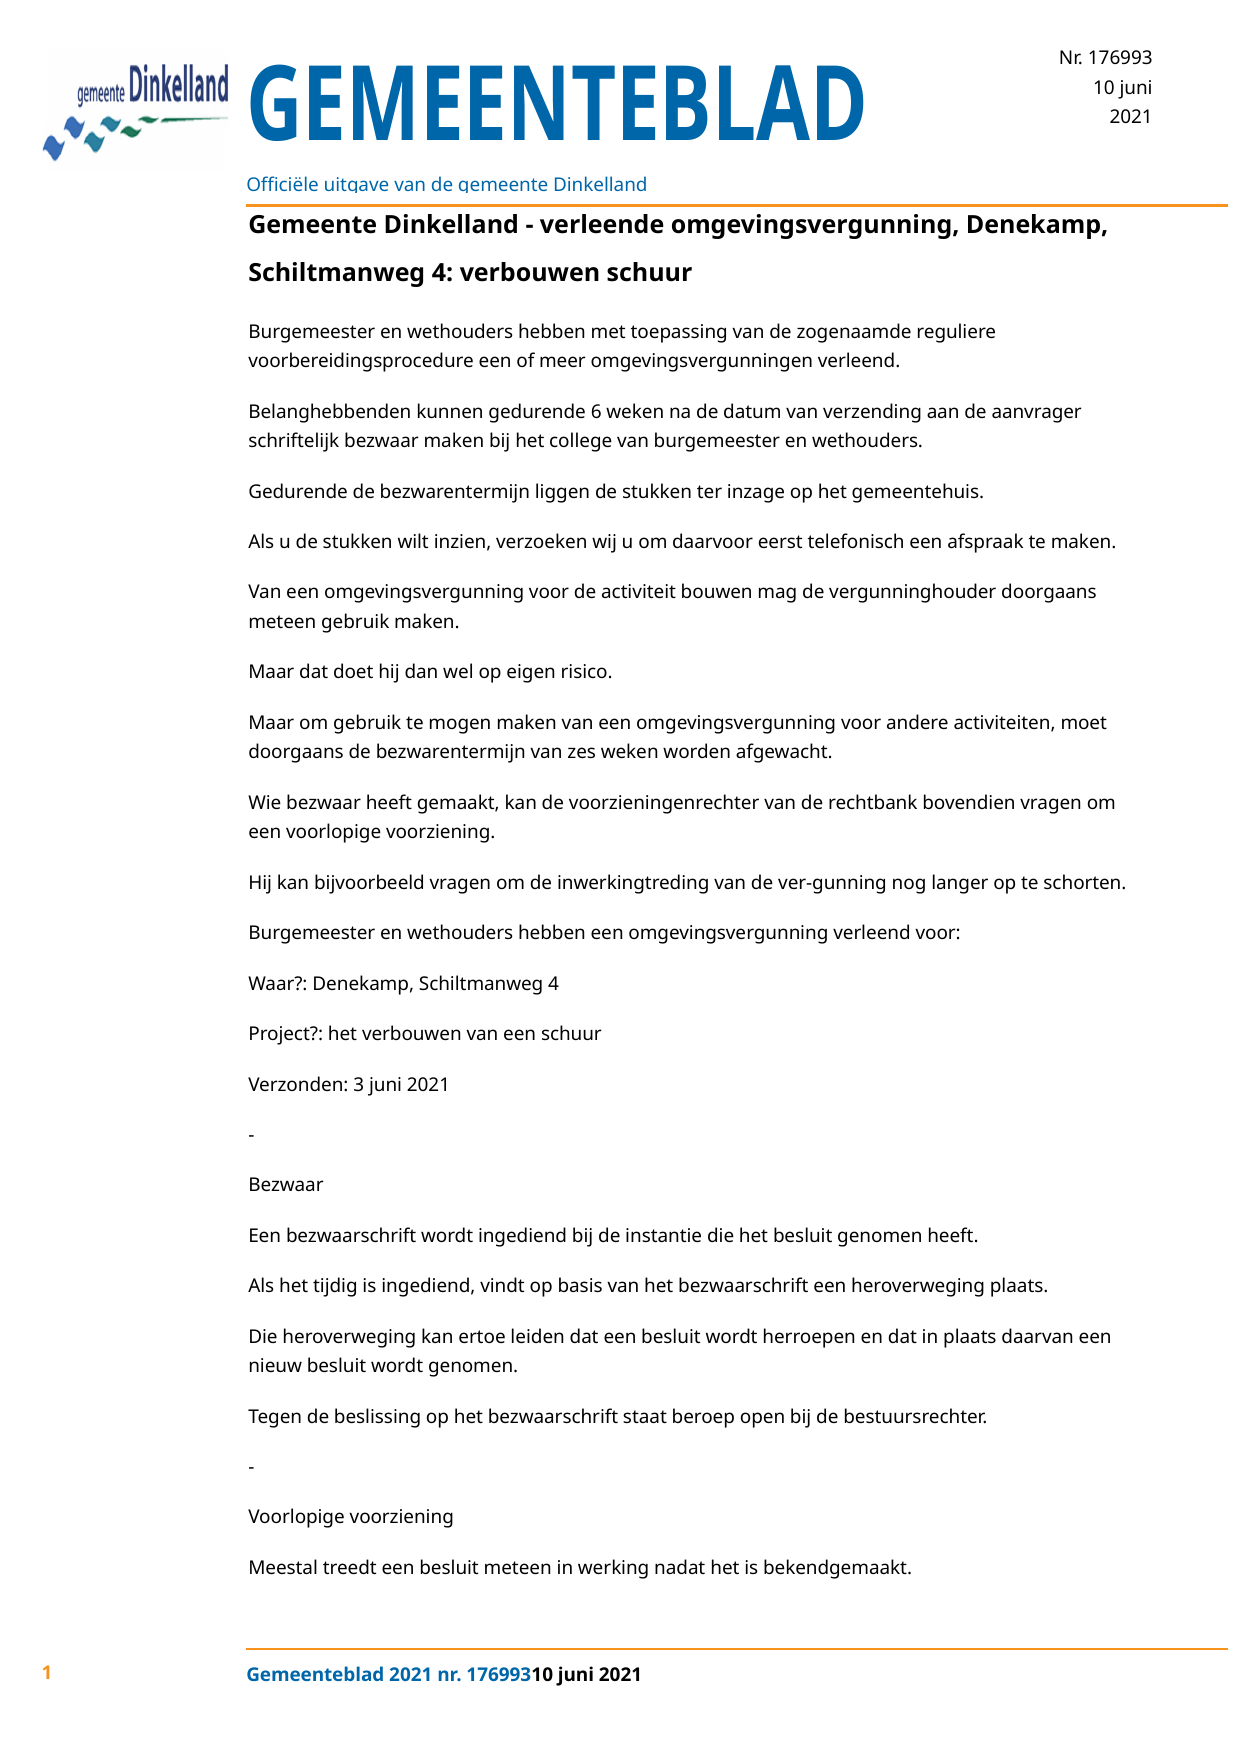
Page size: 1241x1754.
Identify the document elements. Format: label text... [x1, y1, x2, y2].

text Maar om gebruik te mogen maken van een omgevingsvergunning voor andere activiteiten, moet doorgaans de bezwarentermijn van zes weken worden afgewacht. [248, 709, 1152, 764]
text Bezwaar [248, 1172, 1152, 1197]
text Meestal treedt een besluit meteen in werking nadat het is bekendgemaakt. [248, 1554, 1152, 1580]
text Als het tijdig is ingediend, vindt op basis van het bezwaarschrift een heroverweging plaats. [248, 1272, 1152, 1298]
text Burgemeester en wethouders hebben een omgevingsvergunning verleend voor: [248, 919, 1152, 945]
text Tegen de beslissing op het bezwaarschrift staat beroep open bij de bestuursrechter. [248, 1403, 1152, 1429]
text Gedurende de bezwarentermijn liggen de stukken ter inzage op het gemeentehuis. [248, 478, 1152, 504]
text Een bezwaarschrift wordt ingediend bij de instantie die het besluit genomen heeft. [248, 1222, 1152, 1248]
text - [248, 1453, 1152, 1479]
text Gemeente Dinkelland - verleende omgevingsvergunning, Denekamp, Schiltmanweg 4: verbouwen schuur [248, 207, 1152, 288]
text Burgemeester en wethouders hebben met toepassing van de zogenaamde reguliere voorbereidingsprocedure een of meer omgevingsvergunningen verleend. [248, 318, 1152, 373]
text Van een omgevingsvergunning voor de activiteit bouwen mag de vergunninghouder doorgaans meteen gebruik maken. [248, 579, 1152, 634]
text Voorlopige voorziening [248, 1504, 1152, 1529]
text Hij kan bijvoorbeeld vragen om de inwerkingtreding van de ver-gunning nog langer op te schorten. [248, 869, 1152, 895]
text Belanghebbenden kunnen gedurende 6 weken na de datum van verzending aan de aanvrager schriftelijk bezwaar maken bij het college van burgemeester en wethouders. [248, 398, 1152, 453]
text Waar?: Denekamp, Schiltmanweg 4 [248, 970, 1152, 996]
text - [248, 1121, 1152, 1147]
picture [41, 47, 231, 172]
text Project?: het verbouwen van een schuur [248, 1020, 1152, 1046]
text Maar dat doet hij dan wel op eigen risico. [248, 659, 1152, 684]
text Verzonden: 3 juni 2021 [248, 1071, 1152, 1097]
text Wie bezwaar heeft gemaakt, kan de voorzieningenrechter van de rechtbank bovendien vragen om een voorlopige voorziening. [248, 789, 1152, 844]
text Als u de stukken wilt inzien, verzoeken wij u om daarvoor eerst telefonisch een afspraak te maken. [248, 528, 1152, 554]
text Die heroverweging kan ertoe leiden dat een besluit wordt herroepen en dat in plaats daarvan een nieuw besluit wordt genomen. [248, 1323, 1152, 1378]
